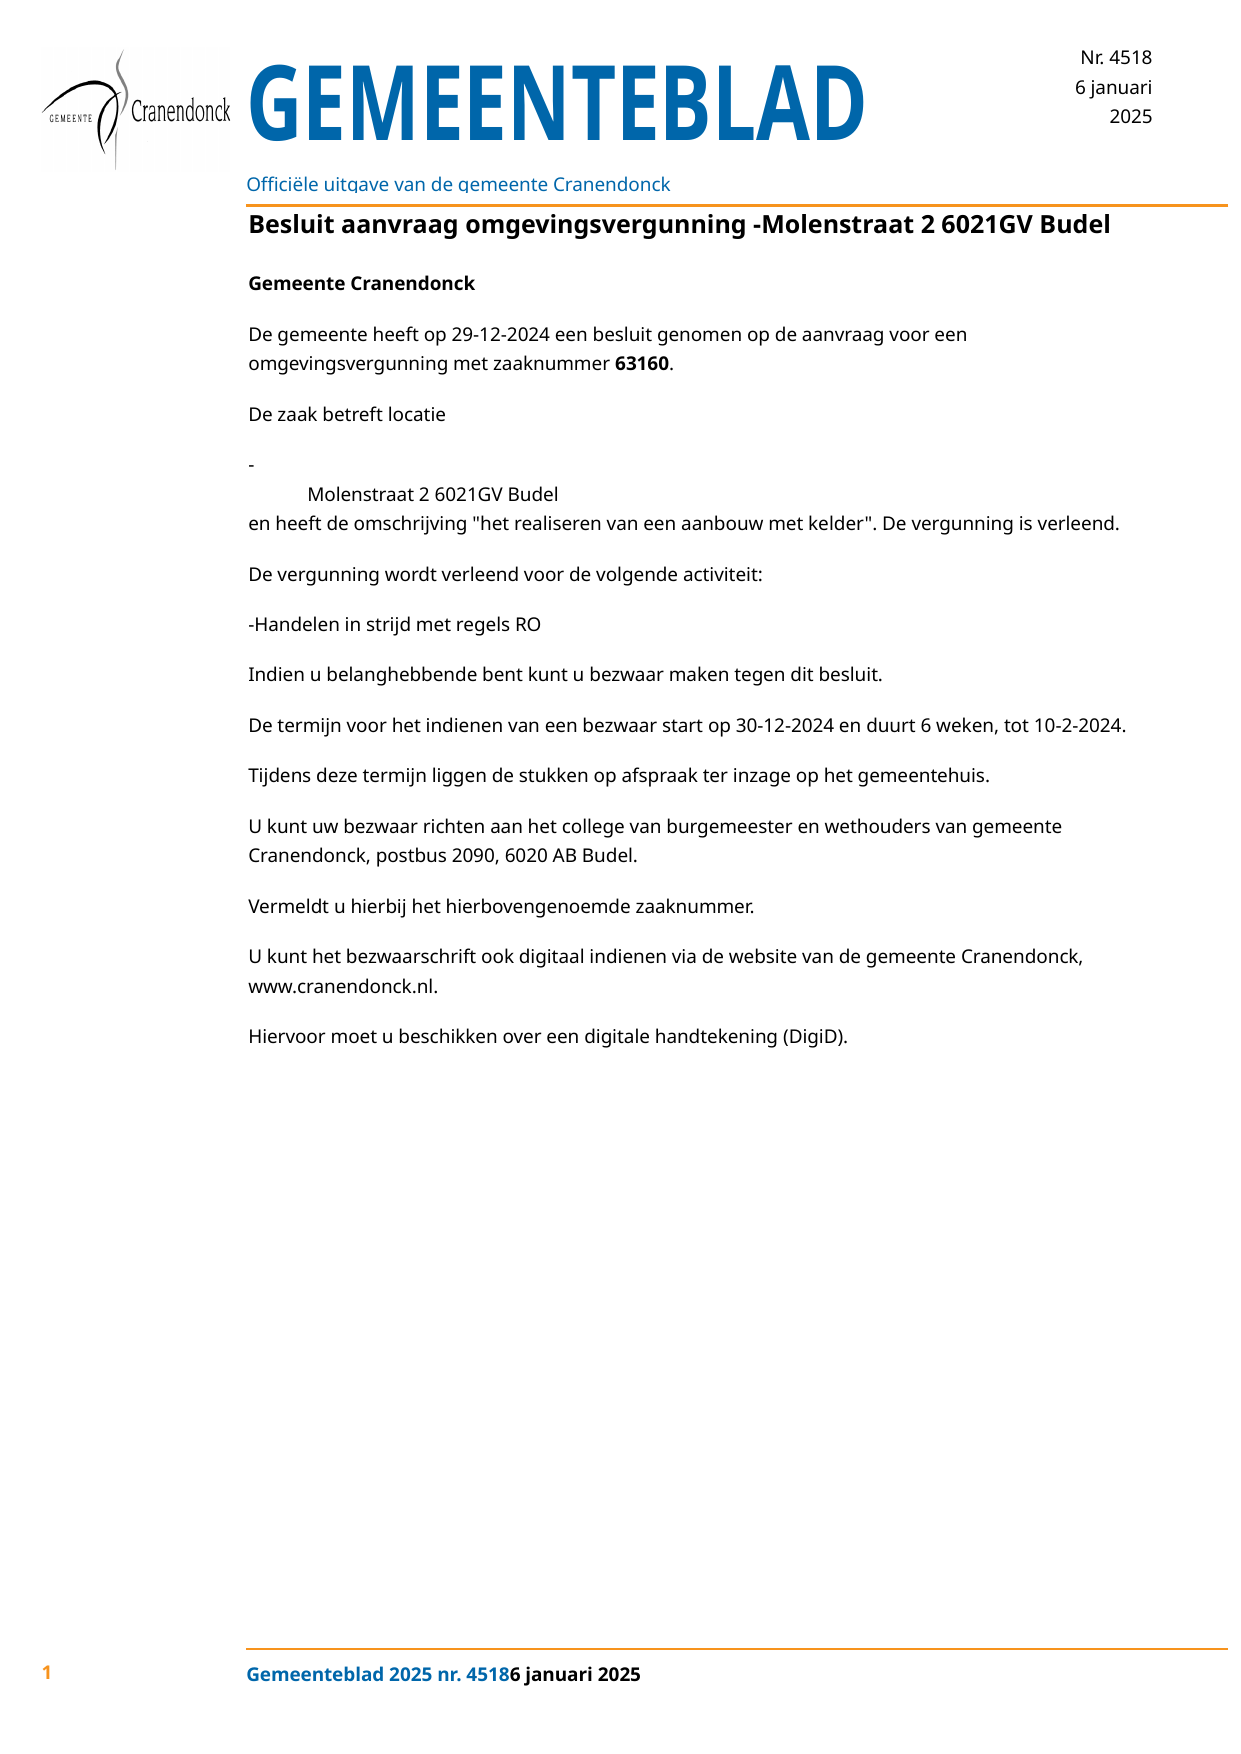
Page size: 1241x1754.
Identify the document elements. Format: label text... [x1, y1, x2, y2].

text en heeft de omschrijving "het realiseren van een aanbouw met kelder". De vergunning is verleend. [248, 510, 1152, 536]
text -Handelen in strijd met regels RO [248, 611, 1152, 637]
text U kunt het bezwaarschrift ook digitaal indienen via de website van de gemeente Cranendonck, www.cranendonck.nl. [248, 943, 1152, 998]
text Indien u belanghebbende bent kunt u bezwaar maken tegen dit besluit. [248, 662, 1152, 687]
text Gemeente Cranendonck [248, 270, 1152, 296]
text U kunt uw bezwaar richten aan het college van burgemeester en wethouders van gemeente Cranendonck, postbus 2090, 6020 AB Budel. [248, 813, 1152, 868]
picture [41, 47, 231, 172]
text De vergunning wordt verleend voor de volgende activiteit: [248, 561, 1152, 586]
text Vermeldt u hierbij het hierbovengenoemde zaaknummer. [248, 893, 1152, 918]
text De zaak betreft locatie [248, 401, 1152, 426]
text Besluit aanvraag omgevingsvergunning -Molenstraat 2 6021GV Budel [248, 207, 1152, 241]
text Hiervoor moet u beschikken over een digitale handtekening (DigiD). [248, 1023, 1152, 1049]
text Tijdens deze termijn liggen de stukken op afspraak ter inzage op het gemeentehuis. [248, 762, 1152, 788]
text De gemeente heeft op 29-12-2024 een besluit genomen op de aanvraag voor een omgevingsvergunning met zaaknummer 63160. [248, 321, 1152, 376]
list Molenstraat 2 6021GV Budel [248, 481, 1152, 506]
text De termijn voor het indienen van een bezwaar start op 30-12-2024 en duurt 6 weken, tot 10-2-2024. [248, 712, 1152, 738]
